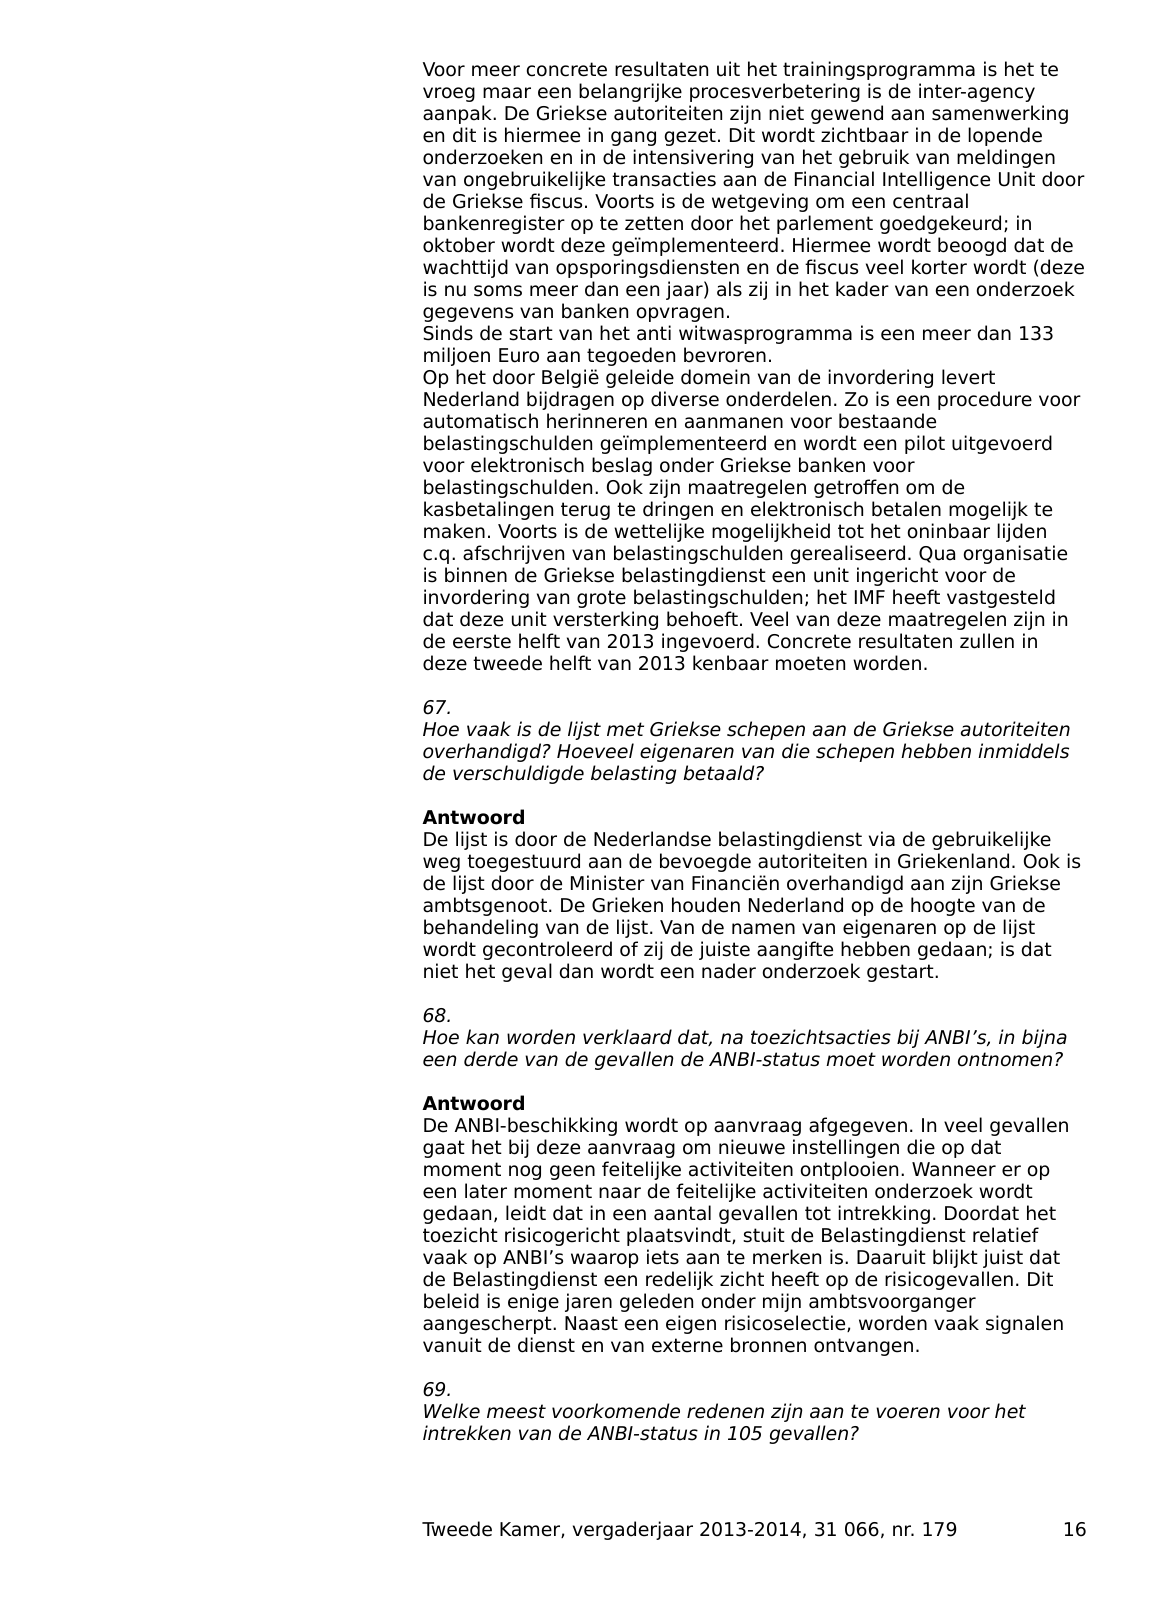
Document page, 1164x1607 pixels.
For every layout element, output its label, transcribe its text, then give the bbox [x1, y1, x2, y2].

text Welke meest voorkomende redenen zijn aan te voeren voor het intrekken van de ANBI-status in 105 gevallen? [422, 1401, 1087, 1445]
text 67. [422, 697, 1087, 719]
text Sinds de start van het anti witwasprogramma is een meer dan 133 miljoen Euro aan tegoeden bevroren. [422, 323, 1087, 367]
text Hoe vaak is de lijst met Griekse schepen aan de Griekse autoriteiten overhandigd? Hoeveel eigenaren van die schepen hebben inmiddels de verschuldigde belasting betaald? [422, 719, 1087, 784]
text 68. [422, 1005, 1087, 1027]
text Op het door België geleide domein van de invordering levert Nederland bijdragen op diverse onderdelen. Zo is een procedure voor automatisch herinneren en aanmanen voor bestaande belastingschulden geïmplementeerd en wordt een pilot uitgevoerd voor elektronisch beslag onder Griekse banken voor belastingschulden. Ook zijn maatregelen getroffen om de kasbetalingen terug te dringen en elektronisch betalen mogelijk te maken. Voorts is de wettelijke mogelijkheid tot het oninbaar lijden c.q. afschrijven van belastingschulden gerealiseerd. Qua organisatie is binnen de Griekse belastingdienst een unit ingericht voor de invordering van grote belastingschulden; het IMF heeft vastgesteld dat deze unit versterking behoeft. Veel van deze maatregelen zijn in de eerste helft van 2013 ingevoerd. Concrete resultaten zullen in deze tweede helft van 2013 kenbaar moeten worden. [422, 367, 1087, 674]
text De lijst is door de Nederlandse belastingdienst via de gebruikelijke weg toegestuurd aan de bevoegde autoriteiten in Griekenland. Ook is de lijst door de Minister van Financiën overhandigd aan zijn Griekse ambtsgenoot. De Grieken houden Nederland op de hoogte van de behandeling van de lijst. Van de namen van eigenaren op de lijst wordt gecontroleerd of zij de juiste aangifte hebben gedaan; is dat niet het geval dan wordt een nader onderzoek gestart. [422, 829, 1087, 983]
text Hoe kan worden verklaard dat, na toezichtsacties bij ANBI’s, in bijna een derde van de gevallen de ANBI-status moet worden ontnomen? [422, 1027, 1087, 1071]
text Voor meer concrete resultaten uit het trainingsprogramma is het te vroeg maar een belangrijke procesverbetering is de inter-agency aanpak. De Griekse autoriteiten zijn niet gewend aan samenwerking en dit is hiermee in gang gezet. Dit wordt zichtbaar in de lopende onderzoeken en in de intensivering van het gebruik van meldingen van ongebruikelijke transacties aan de Financial Intelligence Unit door de Griekse fiscus. Voorts is de wetgeving om een centraal bankenregister op te zetten door het parlement goedgekeurd; in oktober wordt deze geïmplementeerd. Hiermee wordt beoogd dat de wachttijd van opsporingsdiensten en de fiscus veel korter wordt (deze is nu soms meer dan een jaar) als zij in het kader van een onderzoek gegevens van banken opvragen. [422, 59, 1087, 323]
text Antwoord [422, 807, 1087, 829]
text De ANBI-beschikking wordt op aanvraag afgegeven. In veel gevallen gaat het bij deze aanvraag om nieuwe instellingen die op dat moment nog geen feitelijke activiteiten ontplooien. Wanneer er op een later moment naar de feitelijke activiteiten onderzoek wordt gedaan, leidt dat in een aantal gevallen tot intrekking. Doordat het toezicht risicogericht plaatsvindt, stuit de Belastingdienst relatief vaak op ANBI’s waarop iets aan te merken is. Daaruit blijkt juist dat de Belastingdienst een redelijk zicht heeft op de risicogevallen. Dit beleid is enige jaren geleden onder mijn ambtsvoorganger aangescherpt. Naast een eigen risicoselectie, worden vaak signalen vanuit de dienst en van externe bronnen ontvangen. [422, 1115, 1087, 1357]
text 69. [422, 1379, 1087, 1401]
text Antwoord [422, 1093, 1087, 1115]
